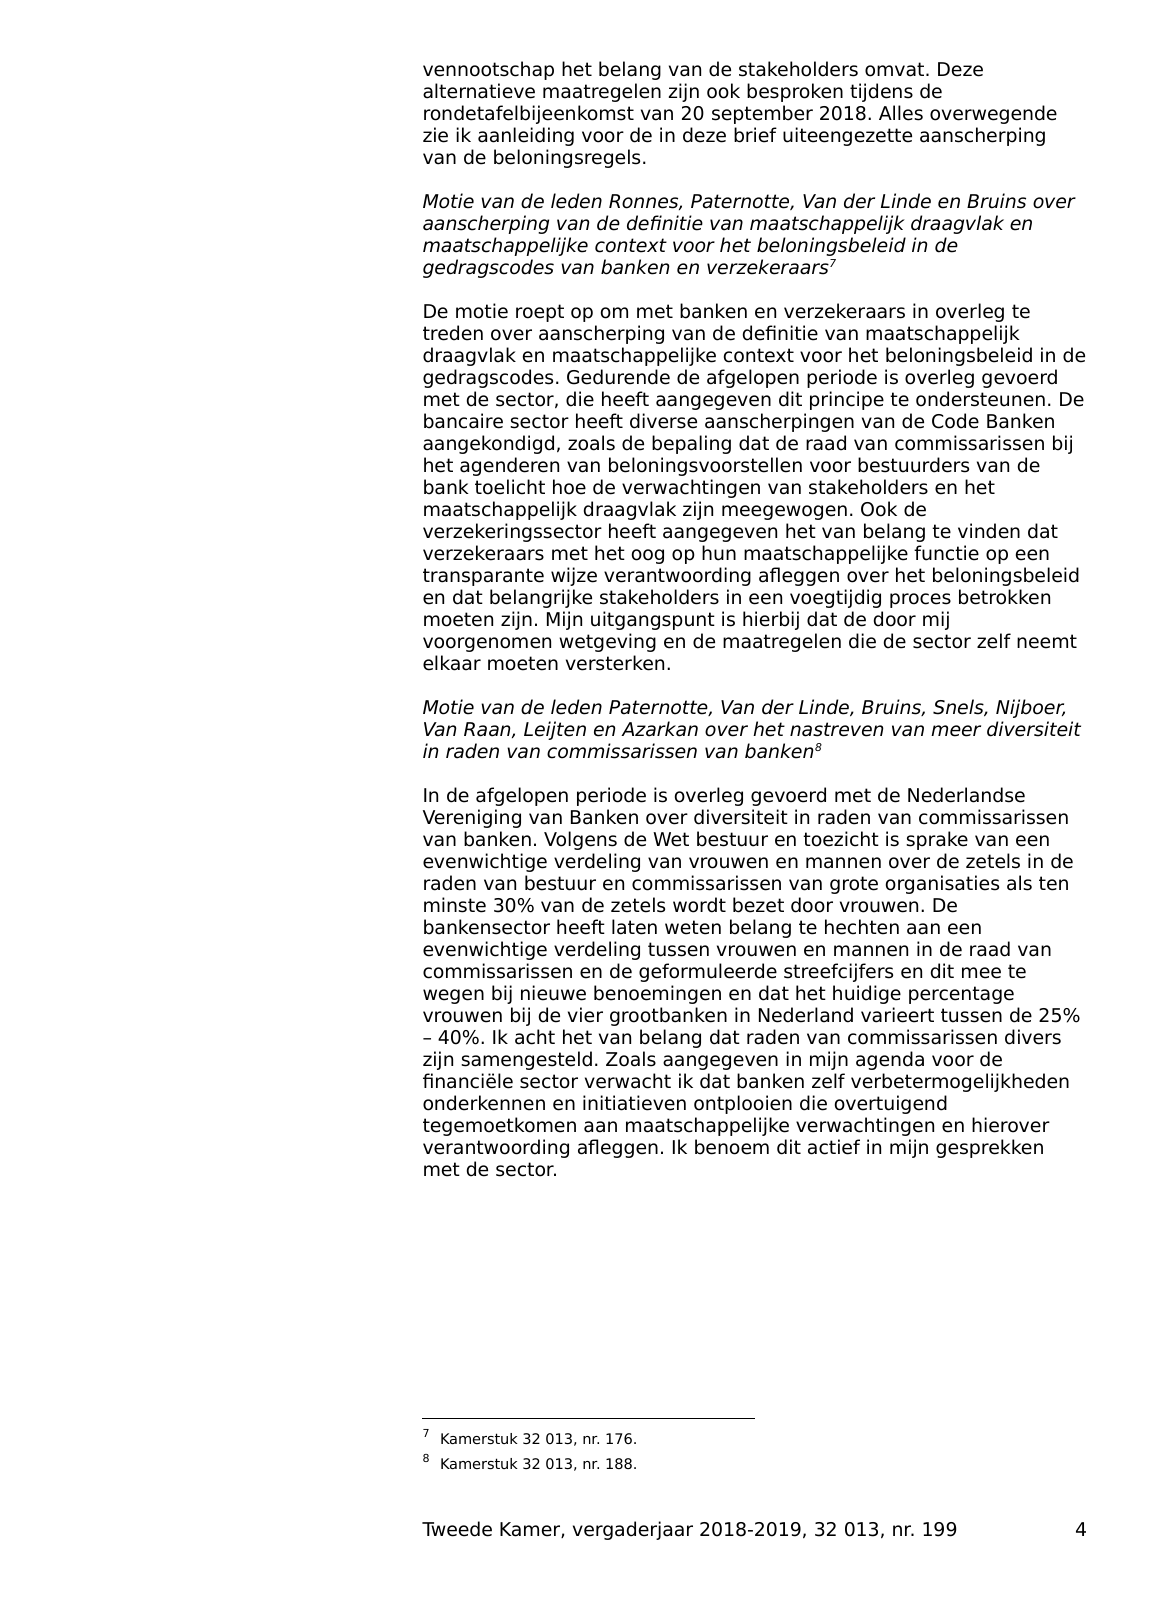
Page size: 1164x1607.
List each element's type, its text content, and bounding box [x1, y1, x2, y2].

text De motie roept op om met banken en verzekeraars in overleg te treden over aanscherping van de definitie van maatschappelijk draagvlak en maatschappelijke context voor het beloningsbeleid in de gedragscodes. Gedurende de afgelopen periode is overleg gevoerd met de sector, die heeft aangegeven dit principe te ondersteunen. De bancaire sector heeft diverse aanscherpingen van de Code Banken aangekondigd, zoals de bepaling dat de raad van commissarissen bij het agenderen van beloningsvoorstellen voor bestuurders van de bank toelicht hoe de verwachtingen van stakeholders en het maatschappelijk draagvlak zijn meegewogen. Ook de verzekeringssector heeft aangegeven het van belang te vinden dat verzekeraars met het oog op hun maatschappelijke functie op een transparante wijze verantwoording afleggen over het beloningsbeleid en dat belangrijke stakeholders in een voegtijdig proces betrokken moeten zijn. Mijn uitgangspunt is hierbij dat de door mij voorgenomen wetgeving en de maatregelen die de sector zelf neemt elkaar moeten versterken. [422, 301, 1087, 675]
text In de afgelopen periode is overleg gevoerd met de Nederlandse Vereniging van Banken over diversiteit in raden van commissarissen van banken. Volgens de Wet bestuur en toezicht is sprake van een evenwichtige verdeling van vrouwen en mannen over de zetels in de raden van bestuur en commissarissen van grote organisaties als ten minste 30% van de zetels wordt bezet door vrouwen. De bankensector heeft laten weten belang te hechten aan een evenwichtige verdeling tussen vrouwen en mannen in de raad van commissarissen en de geformuleerde streefcijfers en dit mee te wegen bij nieuwe benoemingen en dat het huidige percentage vrouwen bij de vier grootbanken in Nederland varieert tussen de 25% – 40%. Ik acht het van belang dat raden van commissarissen divers zijn samengesteld. Zoals aangegeven in mijn agenda voor de financiële sector verwacht ik dat banken zelf verbetermogelijkheden onderkennen en initiatieven ontplooien die overtuigend tegemoetkomen aan maatschappelijke verwachtingen en hierover verantwoording afleggen. Ik benoem dit actief in mijn gesprekken met de sector. [422, 785, 1087, 1181]
subtitle Motie van de leden Ronnes, Paternotte, Van der Linde en Bruins over aanscherping van de definitie van maatschappelijk draagvlak en maatschappelijke context voor het beloningsbeleid in de gedragscodes van banken en verzekeraars [422, 191, 1087, 279]
subtitle Motie van de leden Paternotte, Van der Linde, Bruins, Snels, Nijboer, Van Raan, Leijten en Azarkan over het nastreven van meer diversiteit in raden van commissarissen van banken [422, 697, 1087, 763]
text Kamerstuk 32 013, nr. 188. [422, 1452, 1087, 1474]
text vennootschap het belang van de stakeholders omvat. Deze alternatieve maatregelen zijn ook besproken tijdens de rondetafelbijeenkomst van 20 september 2018. Alles overwegende zie ik aanleiding voor de in deze brief uiteengezette aanscherping van de beloningsregels. [422, 59, 1087, 169]
text Kamerstuk 32 013, nr. 176. [422, 1427, 1087, 1449]
